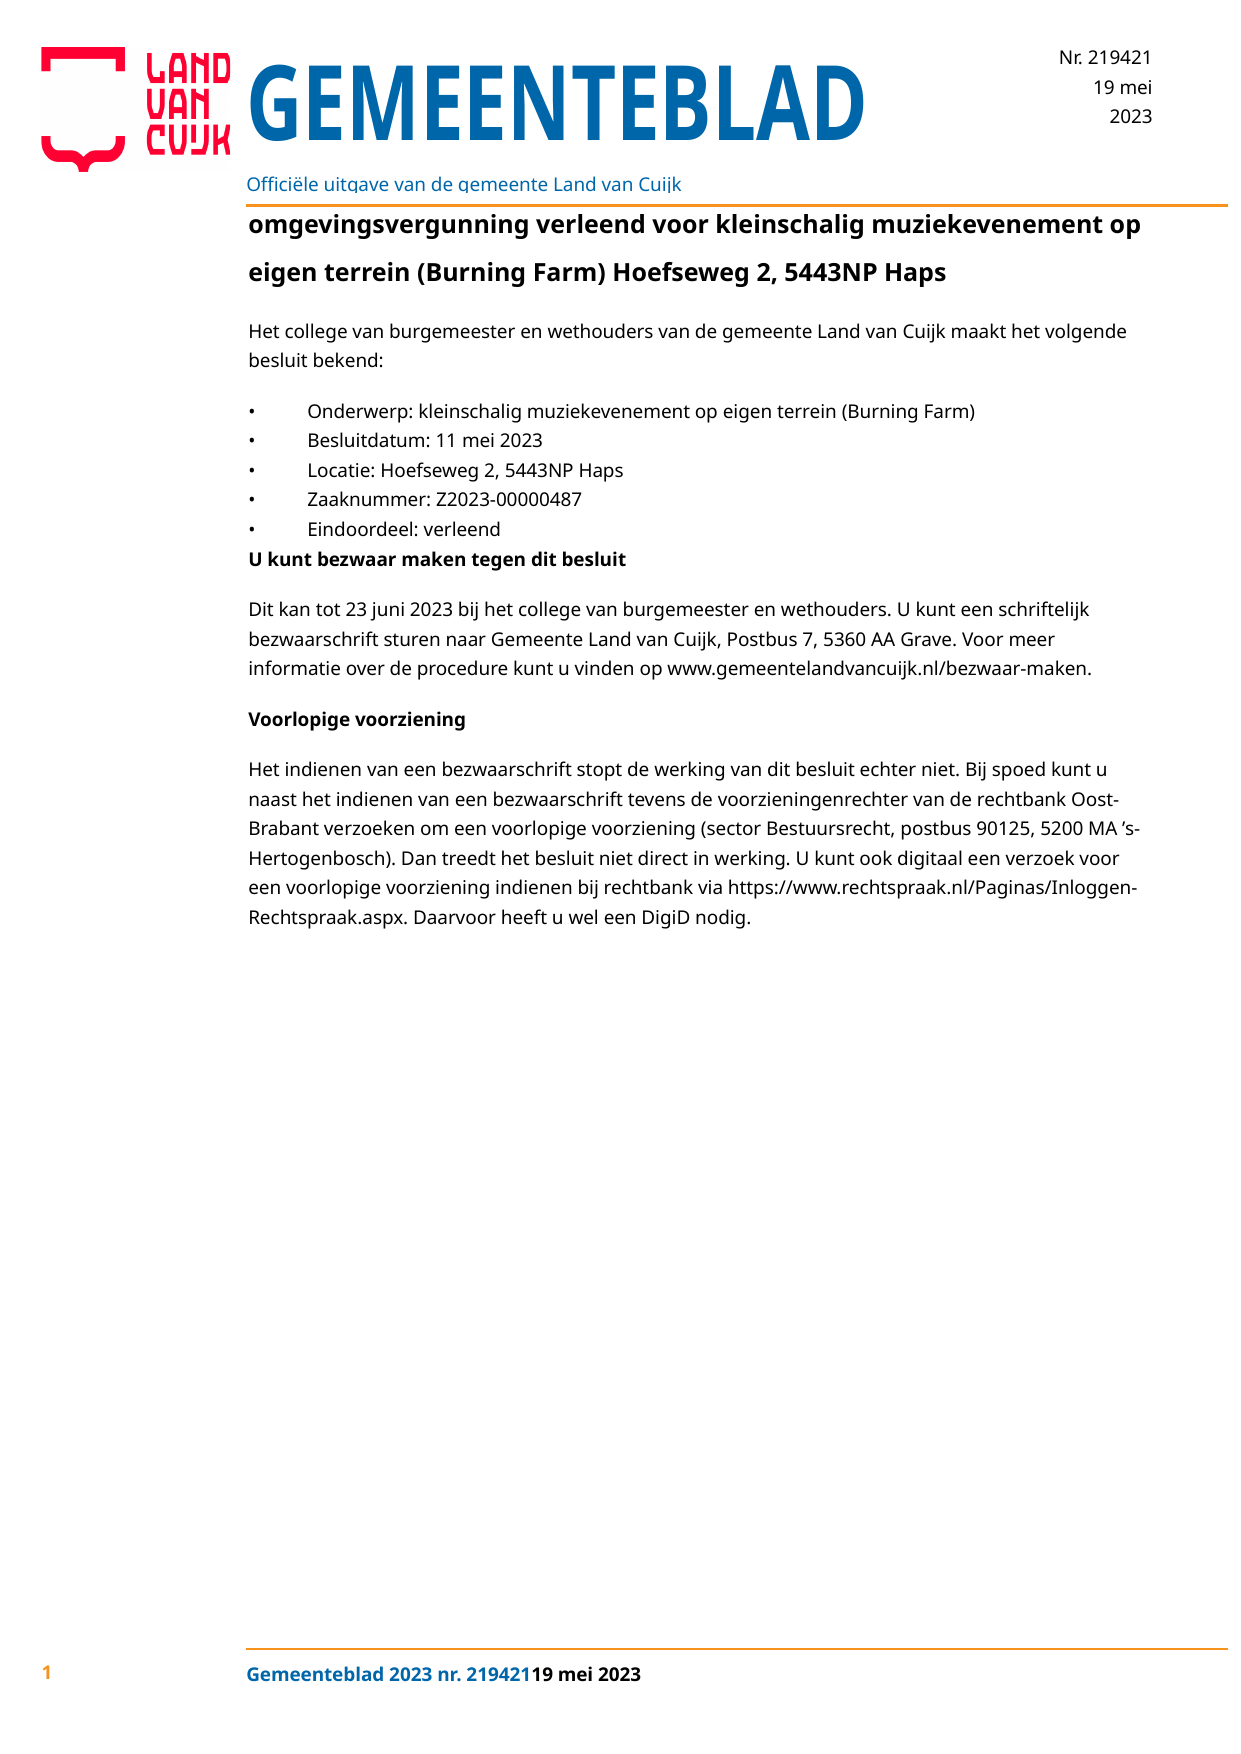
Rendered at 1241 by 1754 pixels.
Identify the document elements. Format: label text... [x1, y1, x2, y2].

list Zaaknummer: Z2023-00000487 [248, 487, 1152, 512]
text Voorlopige voorziening [248, 706, 1152, 732]
list Onderwerp: kleinschalig muziekevenement op eigen terrein (Burning Farm) [248, 398, 1152, 424]
text omgevingsvergunning verleend voor kleinschalig muziekevenement op eigen terrein (Burning Farm) Hoefseweg 2, 5443NP Haps [248, 207, 1152, 288]
text Dit kan tot 23 juni 2023 bij het college van burgemeester en wethouders. U kunt een schriftelijk bezwaarschrift sturen naar Gemeente Land van Cuijk, Postbus 7, 5360 AA Grave. Voor meer informatie over de procedure kunt u vinden op www.gemeentelandvancuijk.nl/bezwaar-maken. [248, 596, 1152, 681]
text U kunt bezwaar maken tegen dit besluit [248, 546, 1152, 572]
list Locatie: Hoefseweg 2, 5443NP Haps [248, 457, 1152, 483]
text Het college van burgemeester en wethouders van de gemeente Land van Cuijk maakt het volgende besluit bekend: [248, 318, 1152, 373]
text Het indienen van een bezwaarschrift stopt de werking van dit besluit echter niet. Bij spoed kunt u naast het indienen van een bezwaarschrift tevens de voorzieningenrechter van de rechtbank Oost-Brabant verzoeken om een voorlopige voorziening (sector Bestuursrecht, postbus 90125, 5200 MA ’s-Hertogenbosch). Dan treedt het besluit niet direct in werking. U kunt ook digitaal een verzoek voor een voorlopige voorziening indienen bij rechtbank via https://www.rechtspraak.nl/Paginas/Inloggen-Rechtspraak.aspx. Daarvoor heeft u wel een DigiD nodig. [248, 756, 1152, 930]
list Besluitdatum: 11 mei 2023 [248, 427, 1152, 453]
list Eindoordeel: verleend [248, 516, 1152, 542]
picture [41, 47, 231, 172]
